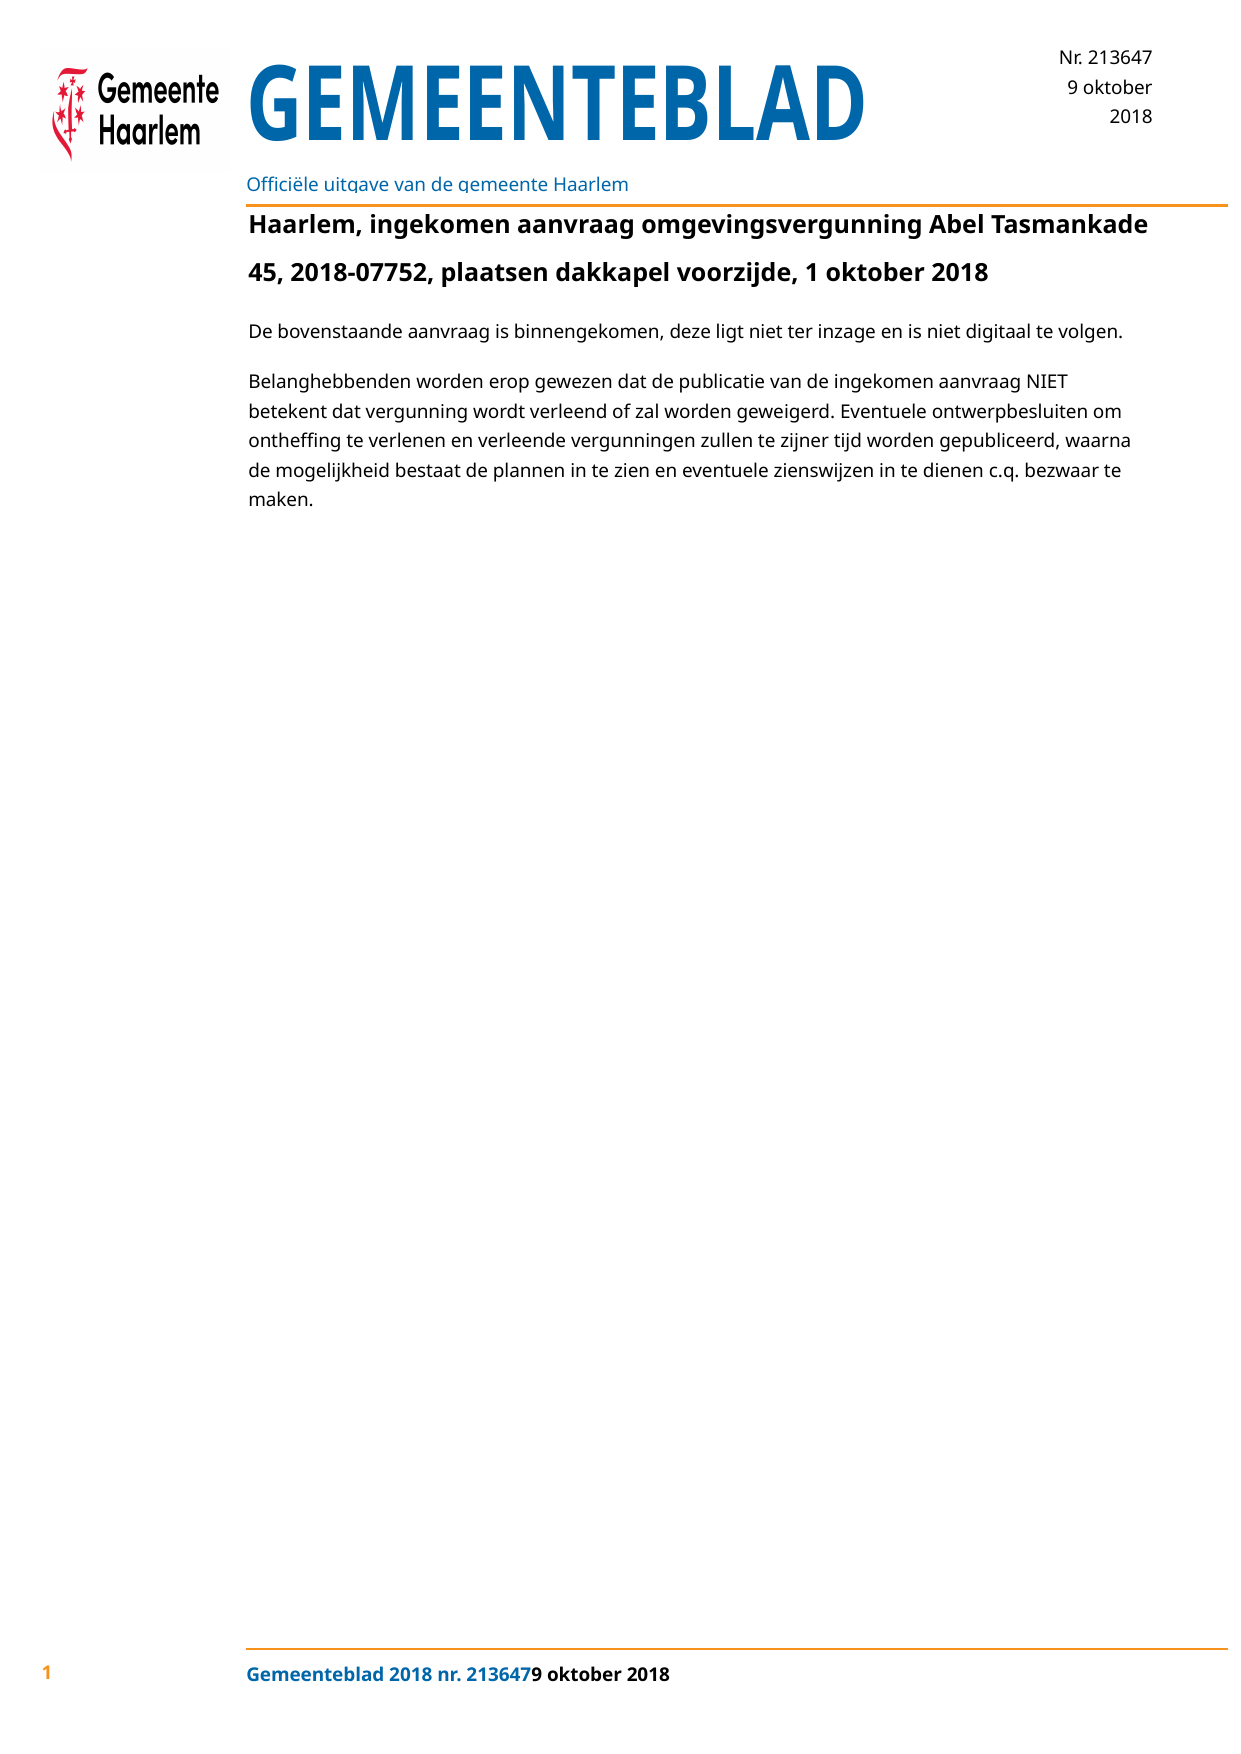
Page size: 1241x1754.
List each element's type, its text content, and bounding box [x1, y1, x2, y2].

text De bovenstaande aanvraag is binnengekomen, deze ligt niet ter inzage en is niet digitaal te volgen. [248, 318, 1152, 344]
picture [41, 47, 231, 172]
text Belanghebbenden worden erop gewezen dat de publicatie van de ingekomen aanvraag NIET betekent dat vergunning wordt verleend of zal worden geweigerd. Eventuele ontwerpbesluiten om ontheffing te verlenen en verleende vergunningen zullen te zijner tijd worden gepubliceerd, waarna de mogelijkheid bestaat de plannen in te zien en eventuele zienswijzen in te dienen c.q. bezwaar te maken. [248, 368, 1152, 512]
text Haarlem, ingekomen aanvraag omgevingsvergunning Abel Tasmankade 45, 2018-07752, plaatsen dakkapel voorzijde, 1 oktober 2018 [248, 207, 1152, 288]
